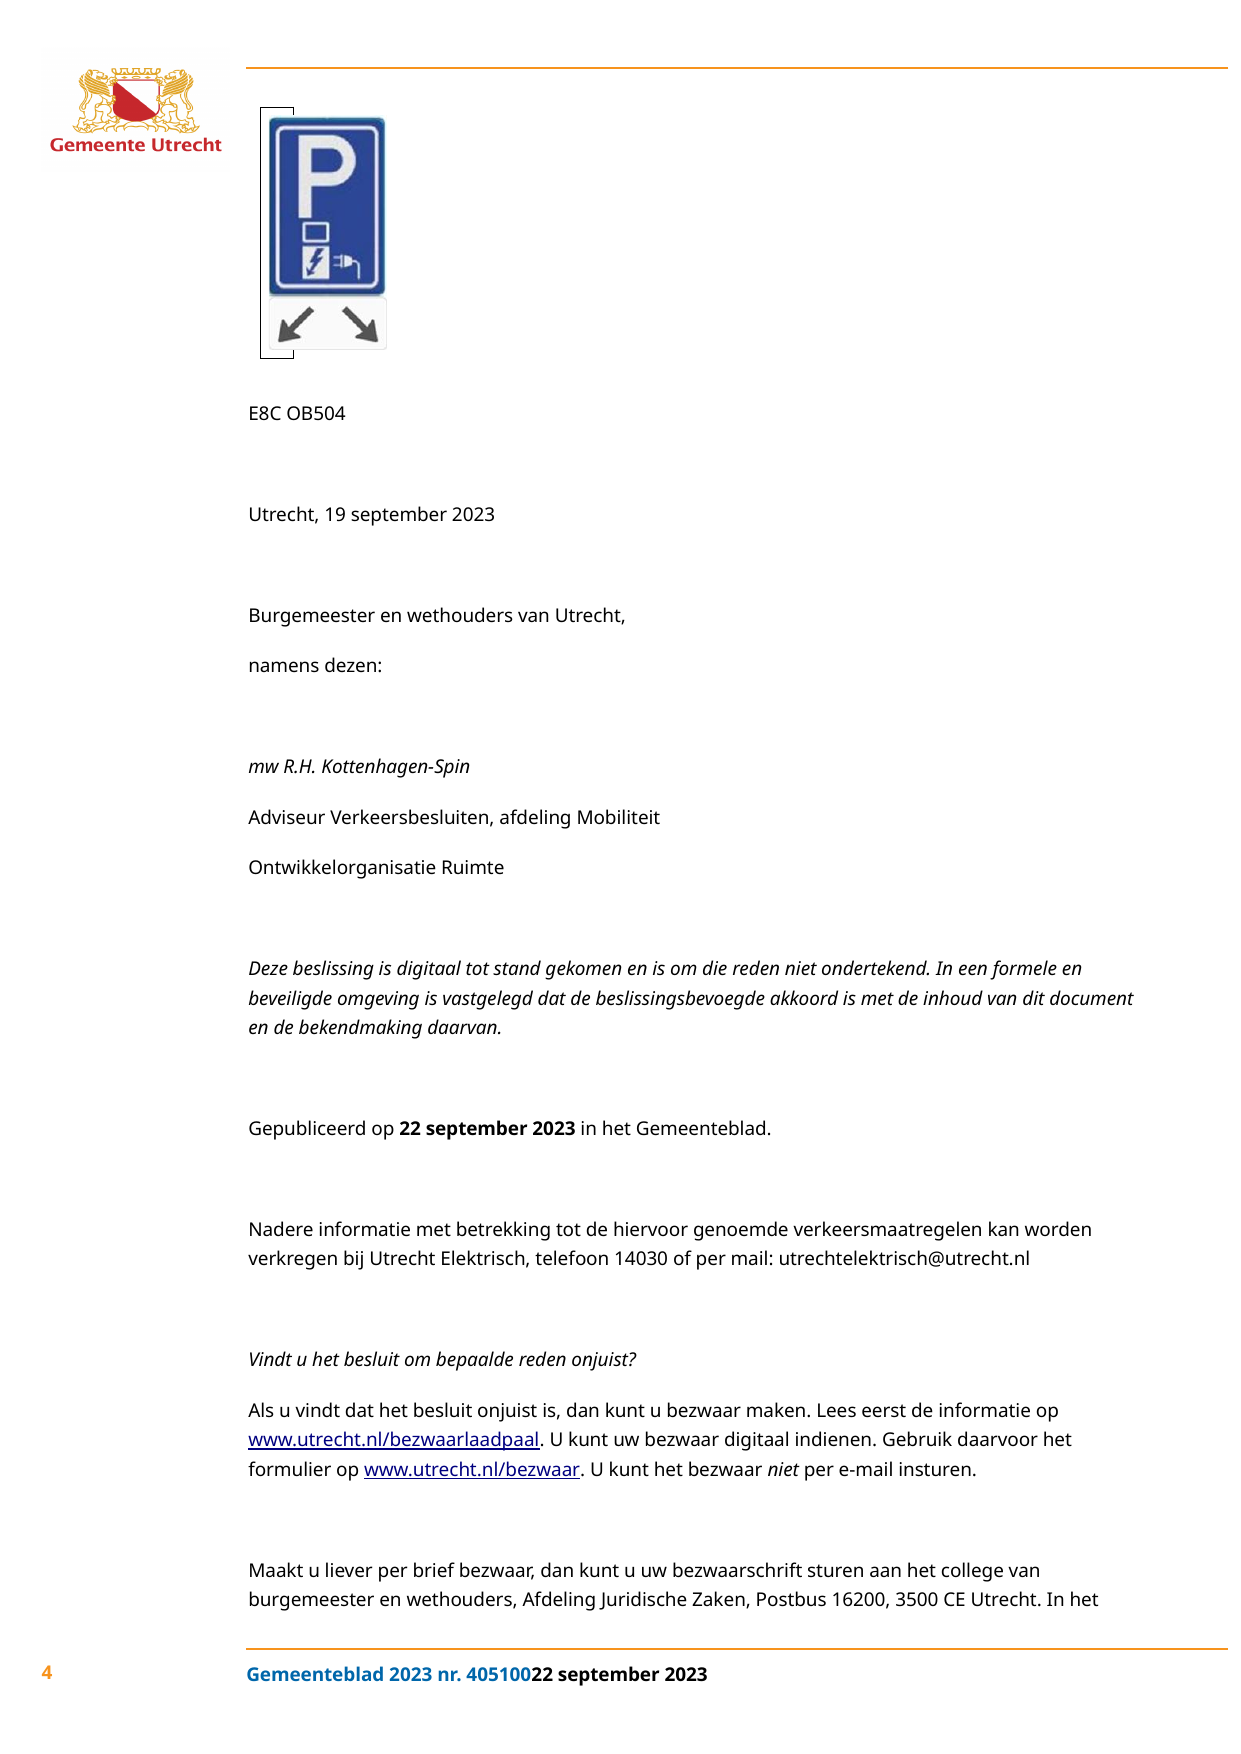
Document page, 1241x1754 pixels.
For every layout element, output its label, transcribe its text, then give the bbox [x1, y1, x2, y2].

picture [268, 115, 387, 350]
text Deze beslissing is digitaal tot stand gekomen en is om die reden niet ondertekend. In een formele en beveiligde omgeving is vastgelegd dat de beslissingsbevoegde akkoord is met de inhoud van dit document en de bekendmaking daarvan. [248, 955, 1152, 1040]
text Nadere informatie met betrekking tot de hiervoor genoemde verkeersmaatregelen kan worden verkregen bij Utrecht Elektrisch, telefoon 14030 of per mail: utrechtelektrisch@utrecht.nl [248, 1216, 1152, 1271]
text Utrecht, 19 september 2023 [248, 501, 1152, 527]
text Maakt u liever per brief bezwaar, dan kunt u uw bezwaarschrift sturen aan het college van burgemeester en wethouders, Afdeling Juridische Zaken, Postbus 16200, 3500 CE Utrecht. In het [248, 1557, 1152, 1612]
text Als u vindt dat het besluit onjuist is, dan kunt u bezwaar maken. Lees eerst de informatie op www.utrecht.nl/bezwaarlaadpaal. U kunt uw bezwaar digitaal indienen. Gebruik daarvoor het formulier op www.utrecht.nl/bezwaar. U kunt het bezwaar niet per e-mail insturen. [248, 1397, 1152, 1482]
text Gepubliceerd op 22 september 2023 in het Gemeenteblad. [248, 1115, 1152, 1141]
text Vindt u het besluit om bepaalde reden onjuist? [248, 1346, 1152, 1372]
text namens dezen: [248, 653, 1152, 678]
text E8C OB504 [248, 401, 1152, 426]
text mw R.H. Kottenhagen-Spin [248, 753, 1152, 779]
picture [41, 47, 231, 172]
text Ontwikkelorganisatie Ruimte [248, 854, 1152, 880]
text Adviseur Verkeersbesluiten, afdeling Mobiliteit [248, 804, 1152, 830]
text Burgemeester en wethouders van Utrecht, [248, 602, 1152, 628]
